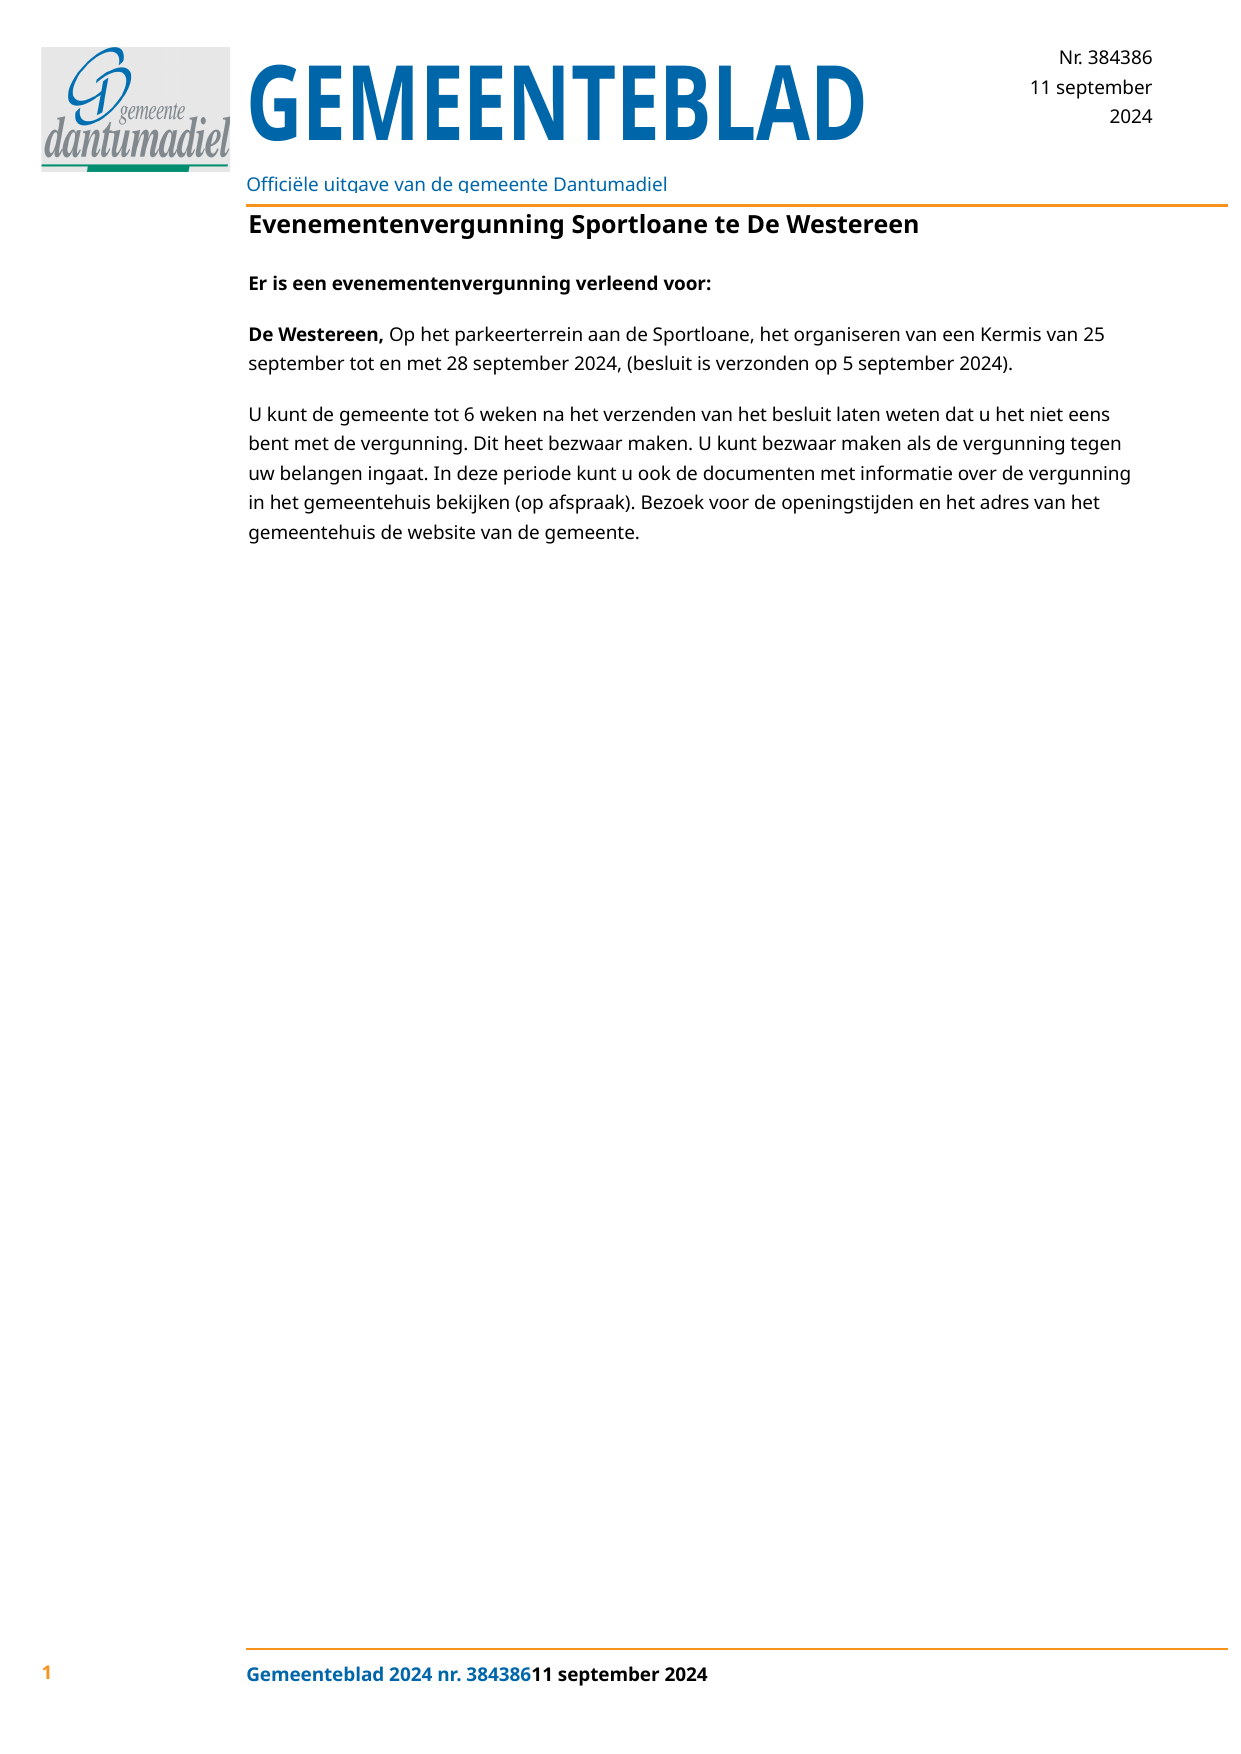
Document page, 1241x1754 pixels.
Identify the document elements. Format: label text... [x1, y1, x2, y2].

text U kunt de gemeente tot 6 weken na het verzenden van het besluit laten weten dat u het niet eens bent met de vergunning. Dit heet bezwaar maken. U kunt bezwaar maken als de vergunning tegen uw belangen ingaat. In deze periode kunt u ook de documenten met informatie over de vergunning in het gemeentehuis bekijken (op afspraak). Bezoek voor de openingstijden en het adres van het gemeentehuis de website van de gemeente. [248, 401, 1152, 545]
text De Westereen, Op het parkeerterrein aan de Sportloane, het organiseren van een Kermis van 25 september tot en met 28 september 2024, (besluit is verzonden op 5 september 2024). [248, 321, 1152, 376]
picture [41, 47, 231, 172]
text Er is een evenementenvergunning verleend voor: [248, 270, 1152, 296]
text Evenementenvergunning Sportloane te De Westereen [248, 207, 1152, 241]
